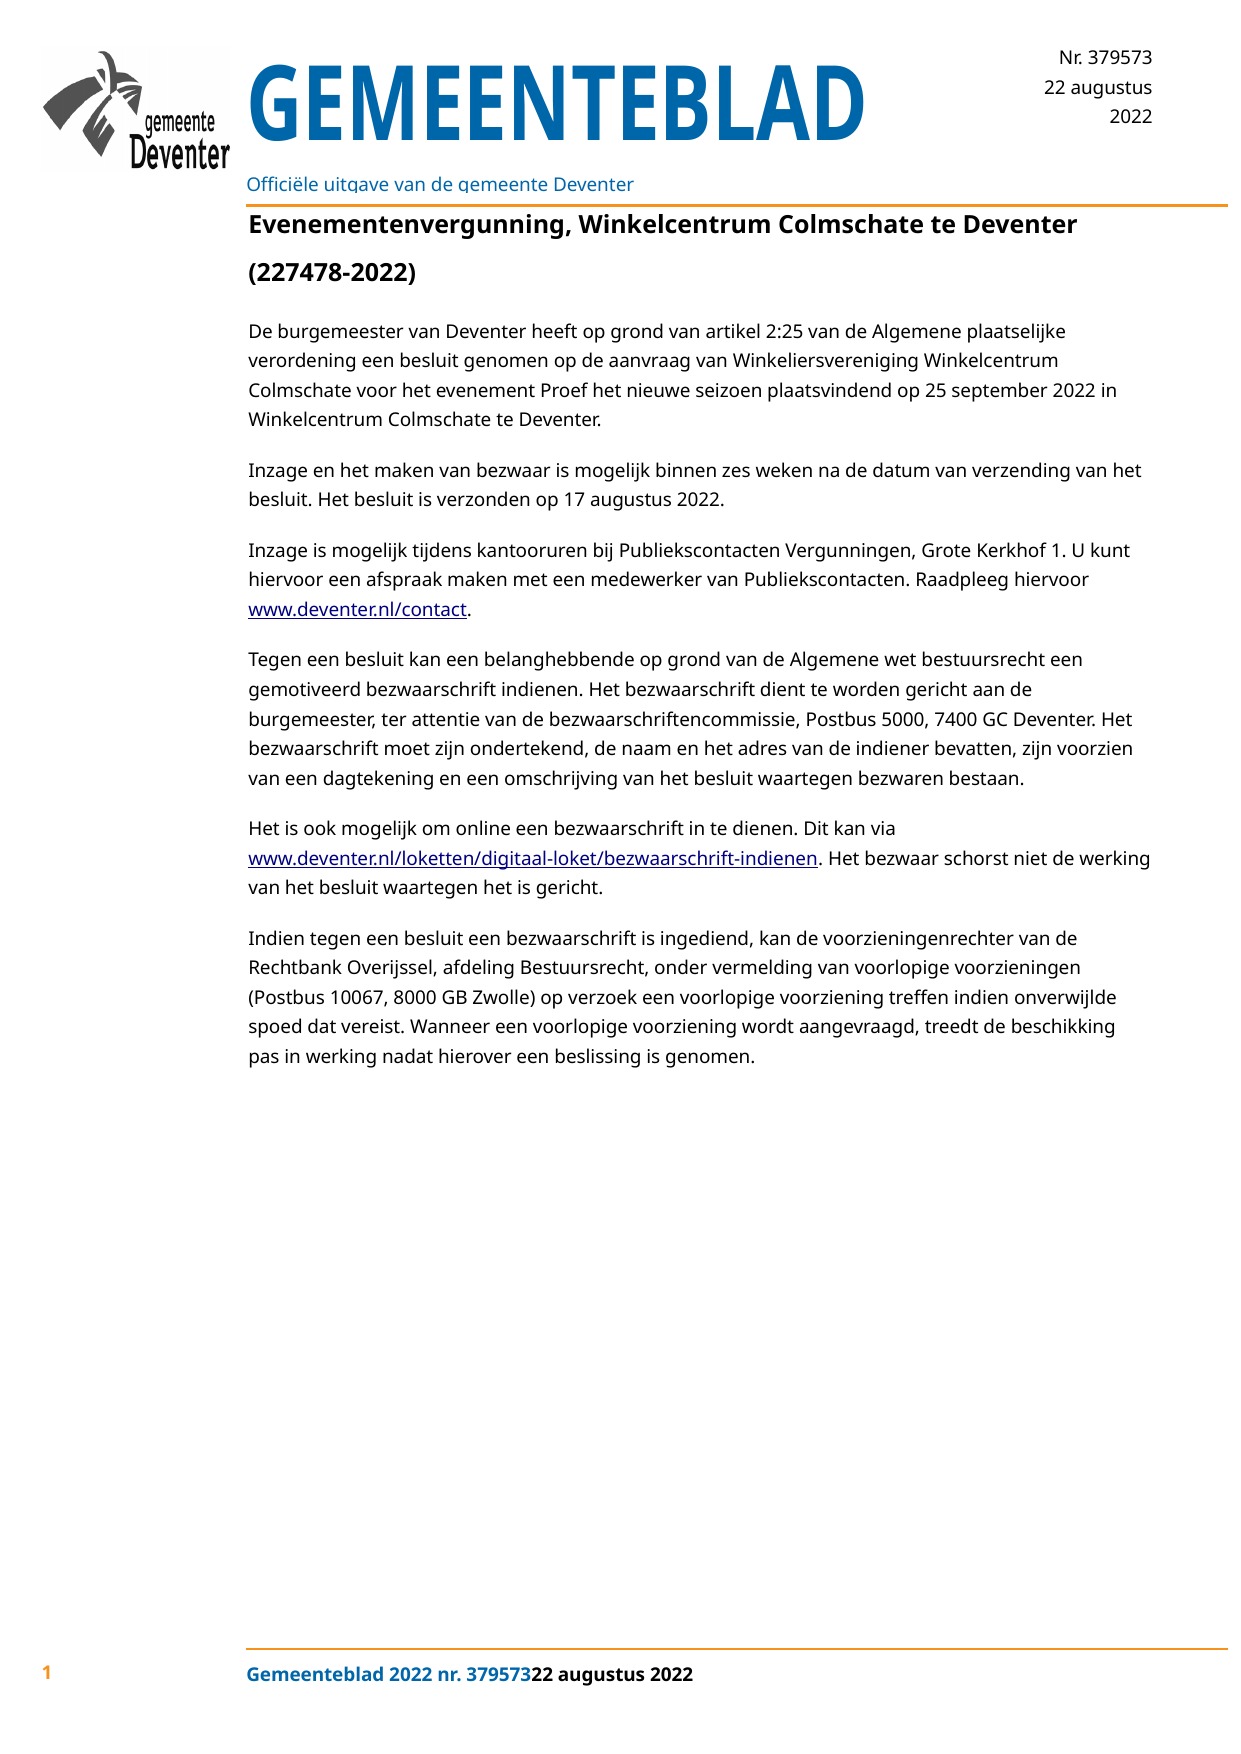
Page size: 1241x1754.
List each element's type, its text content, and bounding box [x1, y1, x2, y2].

text De burgemeester van Deventer heeft op grond van artikel 2:25 van de Algemene plaatselijke verordening een besluit genomen op de aanvraag van Winkeliersvereniging Winkelcentrum Colmschate voor het evenement Proef het nieuwe seizoen plaatsvindend op 25 september 2022 in Winkelcentrum Colmschate te Deventer. [248, 318, 1152, 432]
text Evenementenvergunning, Winkelcentrum Colmschate te Deventer (227478-2022) [248, 207, 1152, 288]
text Indien tegen een besluit een bezwaarschrift is ingediend, kan de voorzieningenrechter van de Rechtbank Overijssel, afdeling Bestuursrecht, onder vermelding van voorlopige voorzieningen (Postbus 10067, 8000 GB Zwolle) op verzoek een voorlopige voorziening treffen indien onverwijlde spoed dat vereist. Wanneer een voorlopige voorziening wordt aangevraagd, treedt de beschikking pas in werking nadat hierover een beslissing is genomen. [248, 925, 1152, 1069]
text Inzage en het maken van bezwaar is mogelijk binnen zes weken na de datum van verzending van het besluit. Het besluit is verzonden op 17 augustus 2022. [248, 457, 1152, 512]
text Inzage is mogelijk tijdens kantooruren bij Publiekscontacten Vergunningen, Grote Kerkhof 1. U kunt hiervoor een afspraak maken met een medewerker van Publiekscontacten. Raadpleeg hiervoor www.deventer.nl/contact. [248, 537, 1152, 622]
text Het is ook mogelijk om online een bezwaarschrift in te dienen. Dit kan via www.deventer.nl/loketten/digitaal-loket/bezwaarschrift-indienen. Het bezwaar schorst niet de werking van het besluit waartegen het is gericht. [248, 815, 1152, 900]
picture [41, 47, 231, 172]
text Tegen een besluit kan een belanghebbende op grond van de Algemene wet bestuursrecht een gemotiveerd bezwaarschrift indienen. Het bezwaarschrift dient te worden gericht aan de burgemeester, ter attentie van de bezwaarschriftencommissie, Postbus 5000, 7400 GC Deventer. Het bezwaarschrift moet zijn ondertekend, de naam en het adres van de indiener bevatten, zijn voorzien van een dagtekening en een omschrijving van het besluit waartegen bezwaren bestaan. [248, 647, 1152, 791]
